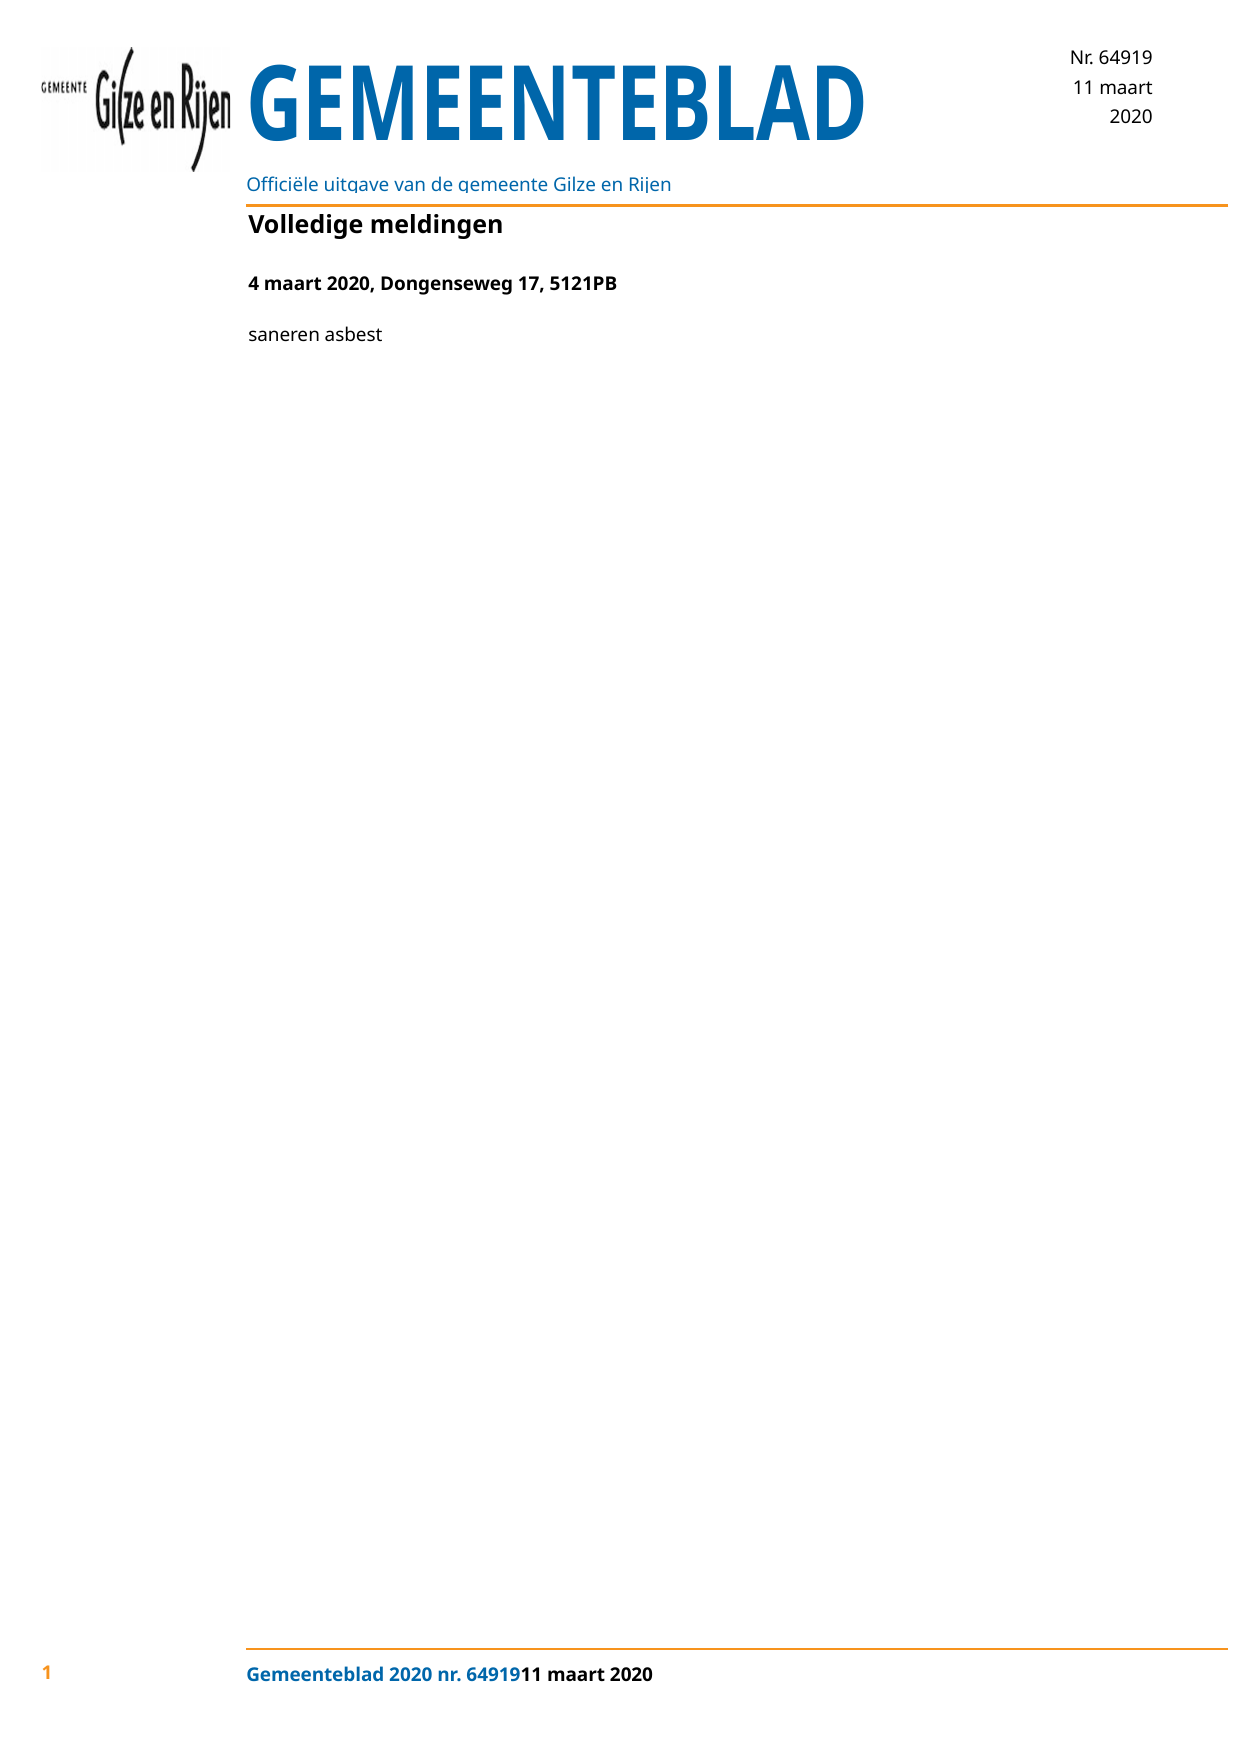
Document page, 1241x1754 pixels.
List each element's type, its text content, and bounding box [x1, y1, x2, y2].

text 4 maart 2020, Dongenseweg 17, 5121PB [248, 270, 1152, 296]
text saneren asbest [248, 321, 1152, 346]
text Volledige meldingen [248, 207, 1152, 241]
picture [41, 47, 231, 172]
